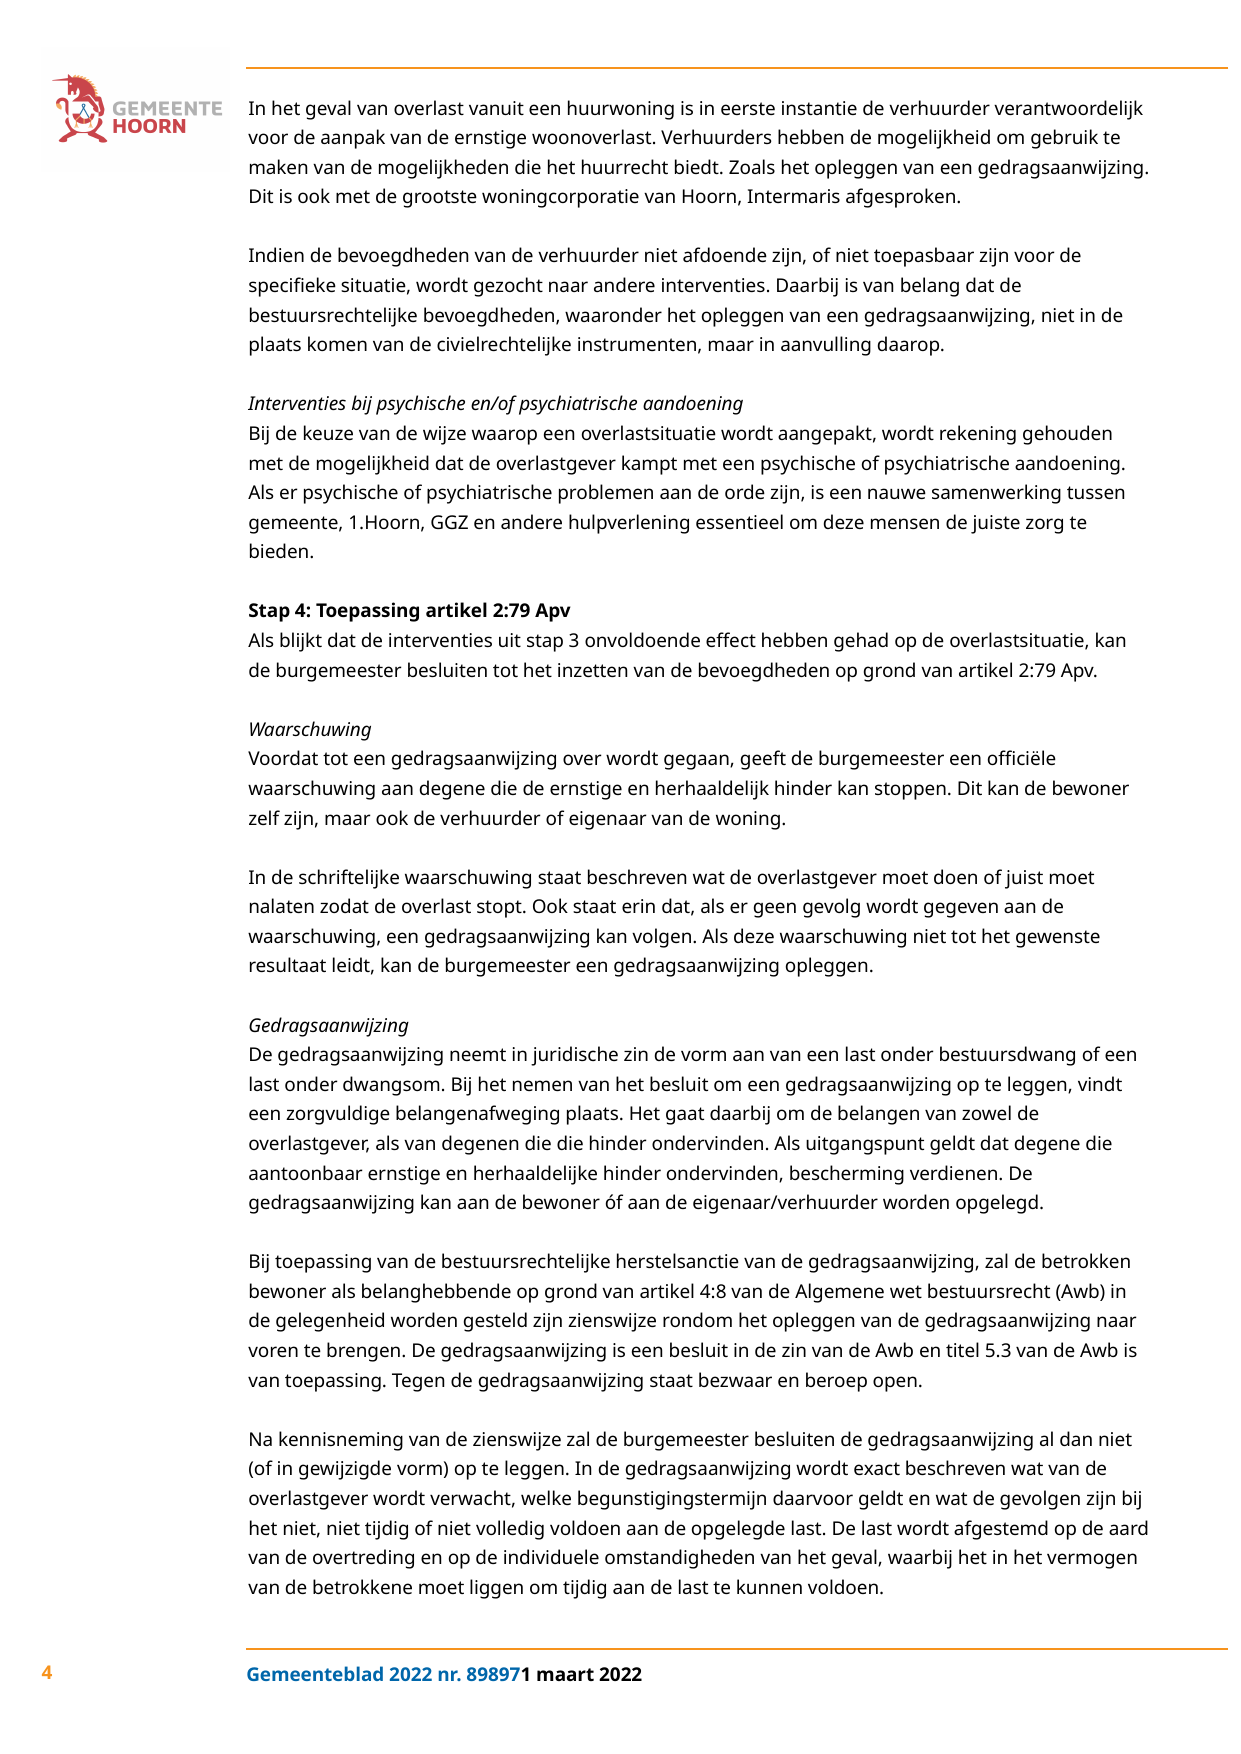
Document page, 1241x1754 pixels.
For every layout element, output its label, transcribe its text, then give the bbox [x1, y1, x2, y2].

text De gedragsaanwijzing neemt in juridische zin de vorm aan van een last onder bestuursdwang of een last onder dwangsom. Bij het nemen van het besluit om een gedragsaanwijzing op te leggen, vindt een zorgvuldige belangenafweging plaats. Het gaat daarbij om de belangen van zowel de overlastgever, als van degenen die die hinder ondervinden. Als uitgangspunt geldt dat degene die aantoonbaar ernstige en herhaaldelijke hinder ondervinden, bescherming verdienen. De gedragsaanwijzing kan aan de bewoner óf aan de eigenaar/verhuurder worden opgelegd. [248, 1041, 1152, 1215]
text Indien de bevoegdheden van de verhuurder niet afdoende zijn, of niet toepasbaar zijn voor de specifieke situatie, wordt gezocht naar andere interventies. Daarbij is van belang dat de bestuursrechtelijke bevoegdheden, waaronder het opleggen van een gedragsaanwijzing, niet in de plaats komen van de civielrechtelijke instrumenten, maar in aanvulling daarop. [248, 243, 1152, 357]
text Voordat tot een gedragsaanwijzing over wordt gegaan, geeft de burgemeester een officiële waarschuwing aan degene die de ernstige en herhaaldelijk hinder kan stoppen. Dit kan de bewoner zelf zijn, maar ook de verhuurder of eigenaar van de woning. [248, 746, 1152, 831]
text Waarschuwing [248, 716, 1152, 742]
text Bij de keuze van de wijze waarop een overlastsituatie wordt aangepakt, wordt rekening gehouden met de mogelijkheid dat de overlastgever kampt met een psychische of psychiatrische aandoening. Als er psychische of psychiatrische problemen aan de orde zijn, is een nauwe samenwerking tussen gemeente, 1.Hoorn, GGZ en andere hulpverlening essentieel om deze mensen de juiste zorg te bieden. [248, 420, 1152, 564]
text Als blijkt dat de interventies uit stap 3 onvoldoende effect hebben gehad op de overlastsituatie, kan de burgemeester besluiten tot het inzetten van de bevoegdheden op grond van artikel 2:79 Apv. [248, 627, 1152, 683]
picture [41, 47, 231, 172]
text In het geval van overlast vanuit een huurwoning is in eerste instantie de verhuurder verantwoordelijk voor de aanpak van de ernstige woonoverlast. Verhuurders hebben de mogelijkheid om gebruik te maken van de mogelijkheden die het huurrecht biedt. Zoals het opleggen van een gedragsaanwijzing. Dit is ook met de grootste woningcorporatie van Hoorn, Intermaris afgesproken. [248, 95, 1152, 209]
text In de schriftelijke waarschuwing staat beschreven wat de overlastgever moet doen of juist moet nalaten zodat de overlast stopt. Ook staat erin dat, als er geen gevolg wordt gegeven aan de waarschuwing, een gedragsaanwijzing kan volgen. Als deze waarschuwing niet tot het gewenste resultaat leidt, kan de burgemeester een gedragsaanwijzing opleggen. [248, 864, 1152, 978]
text Gedragsaanwijzing [248, 1012, 1152, 1038]
text Na kennisneming van de zienswijze zal de burgemeester besluiten de gedragsaanwijzing al dan niet (of in gewijzigde vorm) op te leggen. In de gedragsaanwijzing wordt exact beschreven wat van de overlastgever wordt verwacht, welke begunstigingstermijn daarvoor geldt en wat de gevolgen zijn bij het niet, niet tijdig of niet volledig voldoen aan de opgelegde last. De last wordt afgestemd op de aard van de overtreding en op de individuele omstandigheden van het geval, waarbij het in het vermogen van de betrokkene moet liggen om tijdig aan de last te kunnen voldoen. [248, 1426, 1152, 1600]
text Stap 4: Toepassing artikel 2:79 Apv [248, 598, 1152, 623]
text Interventies bij psychische en/of psychiatrische aandoening [248, 391, 1152, 416]
text Bij toepassing van de bestuursrechtelijke herstelsanctie van de gedragsaanwijzing, zal de betrokken bewoner als belanghebbende op grond van artikel 4:8 van de Algemene wet bestuursrecht (Awb) in de gelegenheid worden gesteld zijn zienswijze rondom het opleggen van de gedragsaanwijzing naar voren te brengen. De gedragsaanwijzing is een besluit in de zin van de Awb en titel 5.3 van de Awb is van toepassing. Tegen de gedragsaanwijzing staat bezwaar en beroep open. [248, 1248, 1152, 1393]
